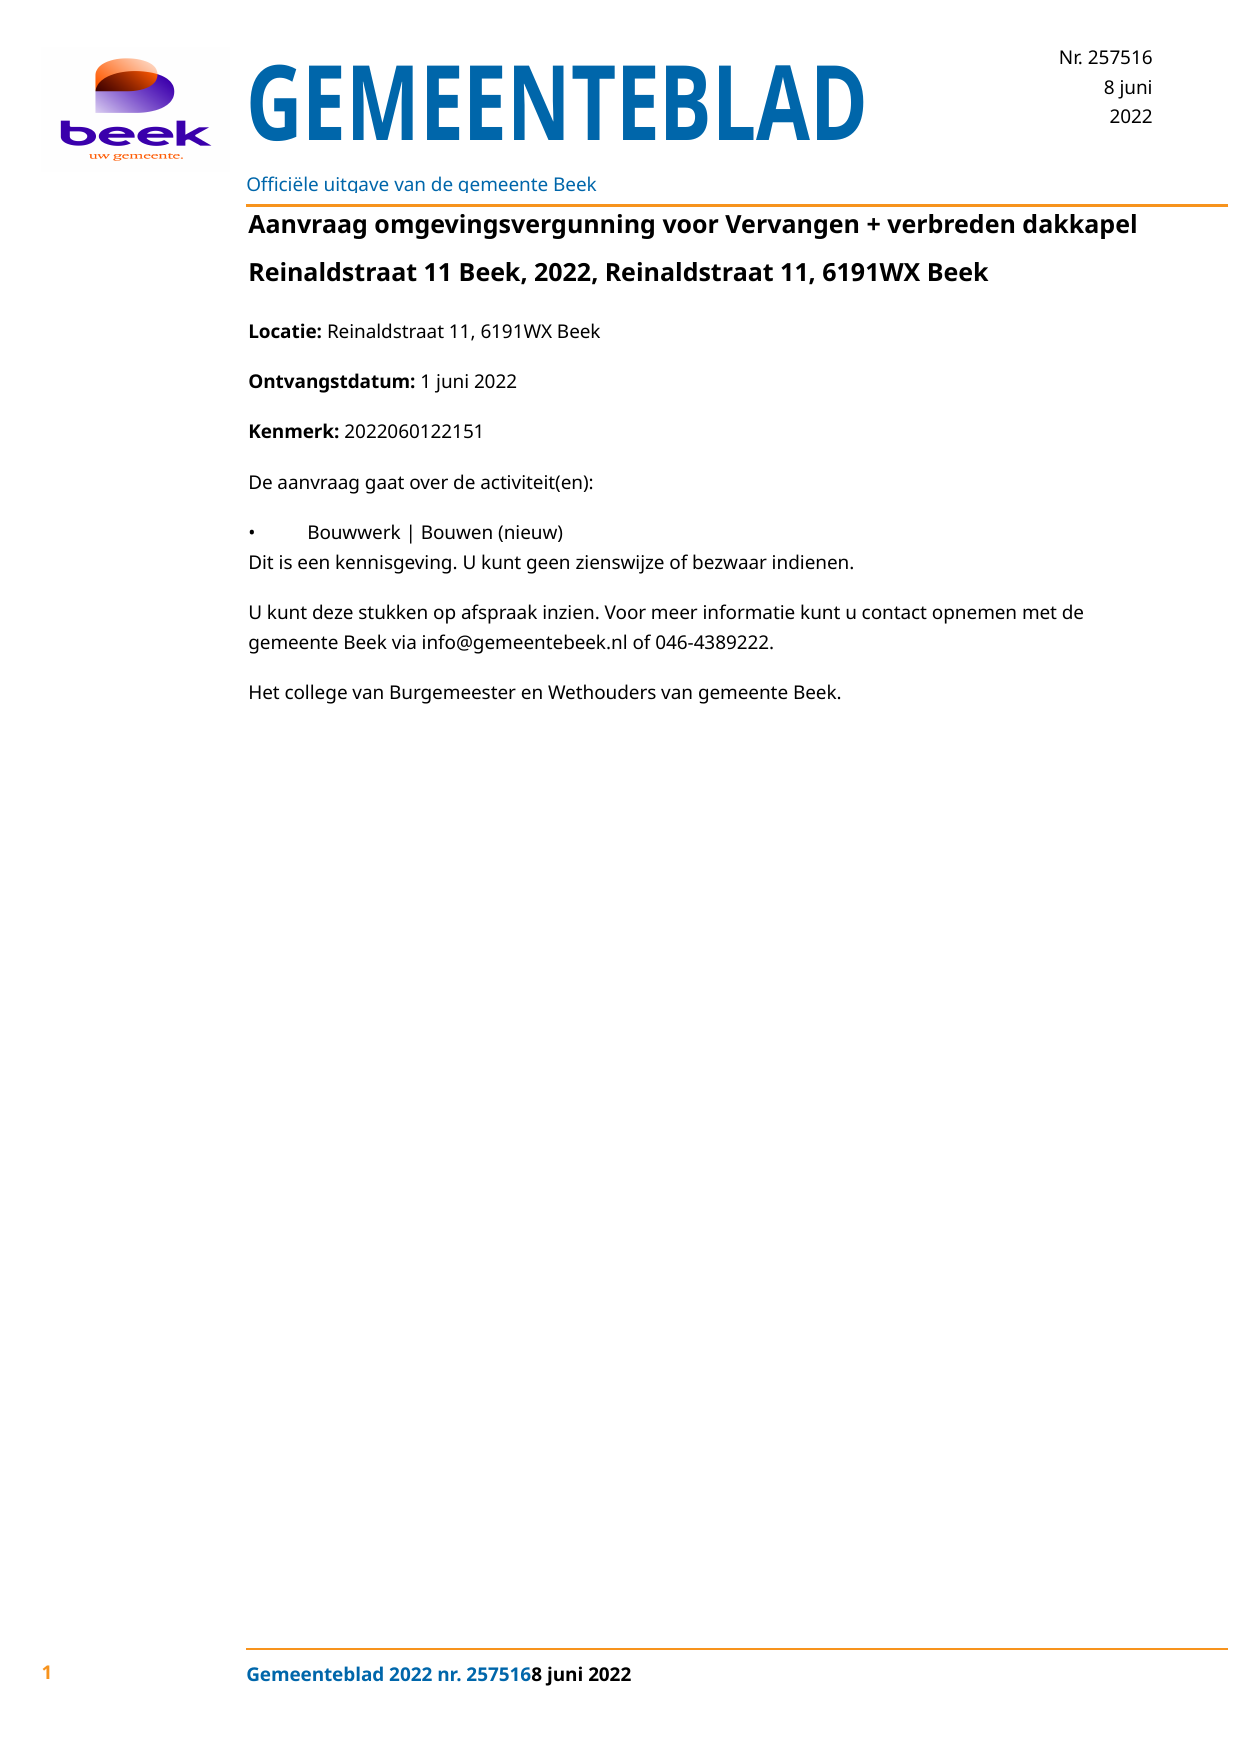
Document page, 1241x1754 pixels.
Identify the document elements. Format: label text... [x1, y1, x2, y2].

text Het college van Burgemeester en Wethouders van gemeente Beek. [248, 679, 1152, 705]
text Aanvraag omgevingsvergunning voor Vervangen + verbreden dakkapel Reinaldstraat 11 Beek, 2022, Reinaldstraat 11, 6191WX Beek [248, 207, 1152, 288]
text De aanvraag gaat over de activiteit(en): [248, 469, 1152, 495]
text Ontvangstdatum: 1 juni 2022 [248, 368, 1152, 394]
text Kenmerk: 2022060122151 [248, 419, 1152, 444]
list Bouwwerk | Bouwen (nieuw) [248, 519, 1152, 545]
text U kunt deze stukken op afspraak inzien. Voor meer informatie kunt u contact opnemen met de gemeente Beek via info@gemeentebeek.nl of 046-4389222. [248, 599, 1152, 655]
picture [41, 47, 231, 172]
text Locatie: Reinaldstraat 11, 6191WX Beek [248, 318, 1152, 344]
text Dit is een kennisgeving. U kunt geen zienswijze of bezwaar indienen. [248, 549, 1152, 575]
